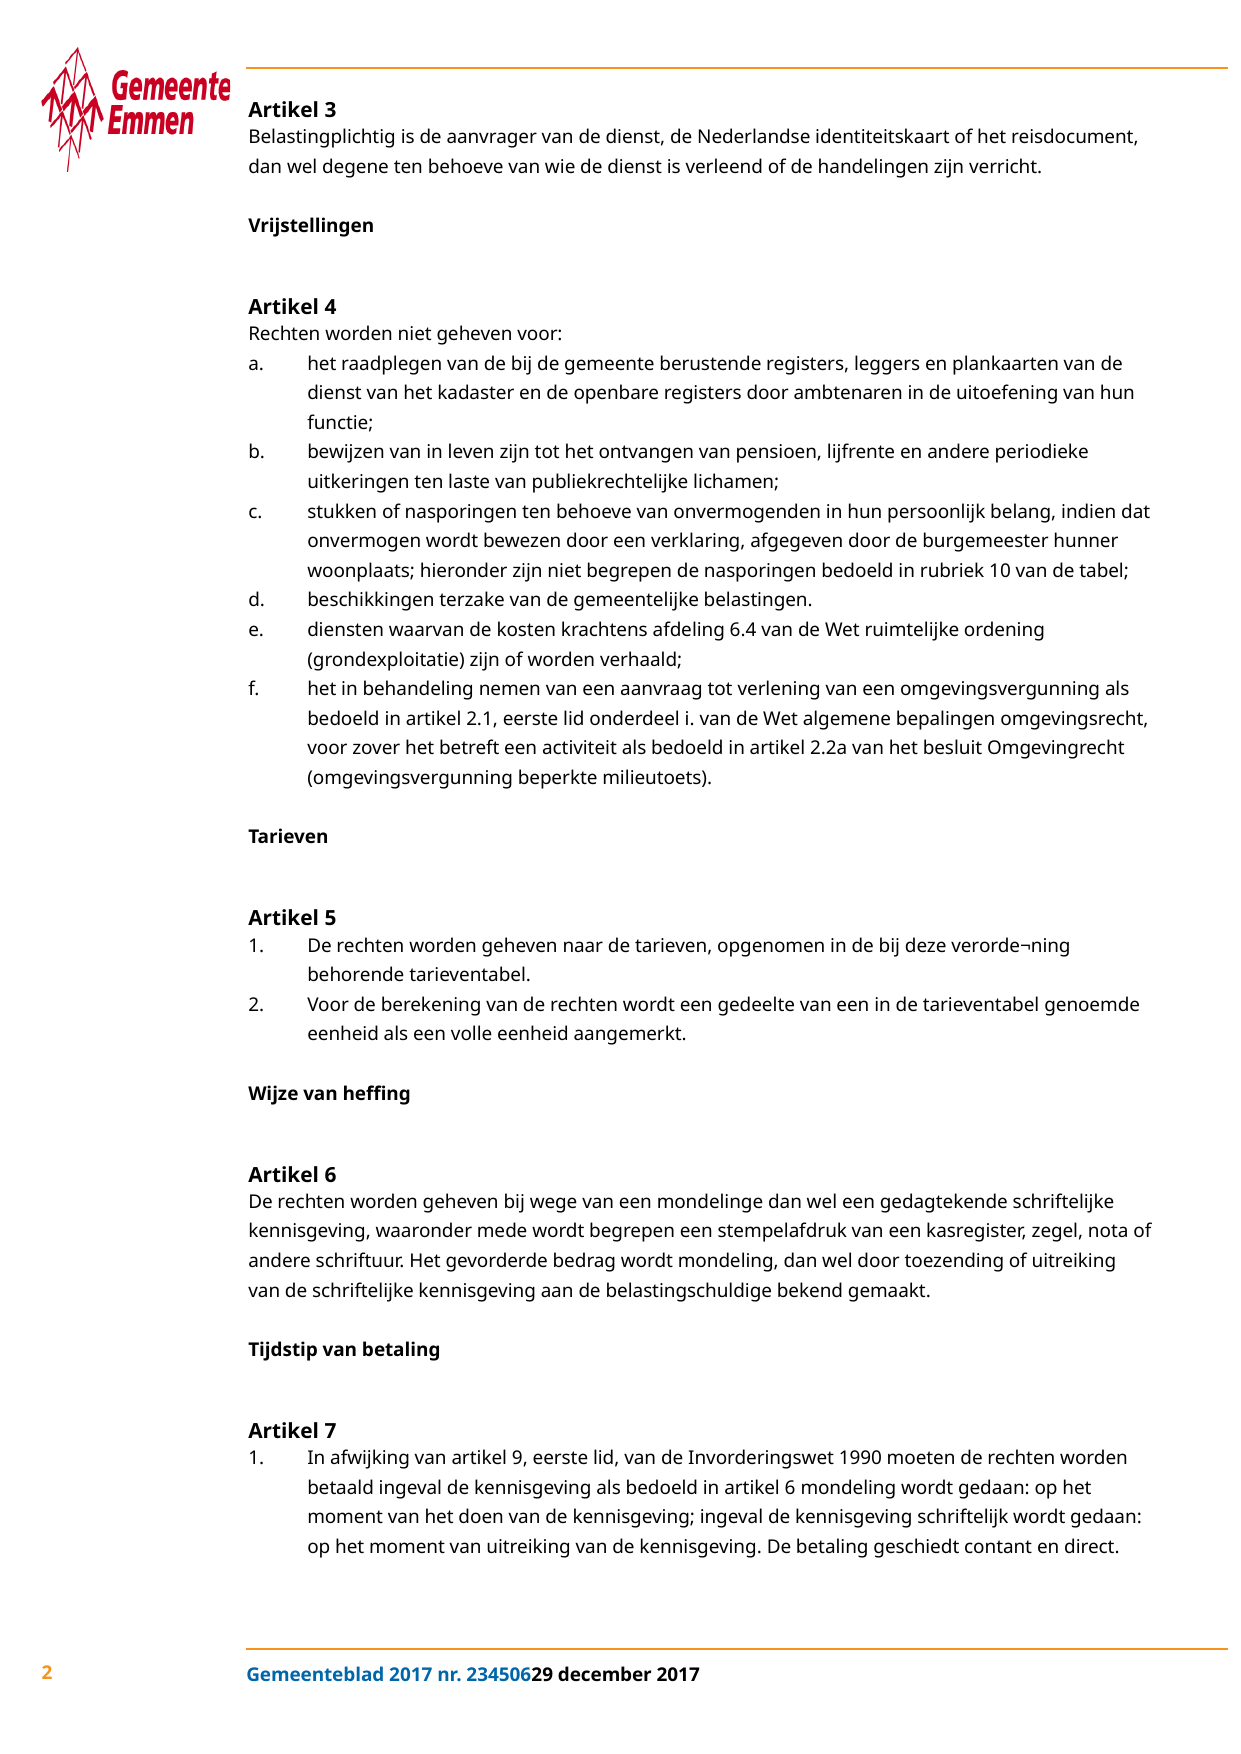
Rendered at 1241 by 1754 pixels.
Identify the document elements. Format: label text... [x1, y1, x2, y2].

text Rechten worden niet geheven voor: [248, 320, 1152, 346]
text Wijze van heffing [248, 1080, 1152, 1105]
list bewijzen van in leven zijn tot het ontvangen van pensioen, lijfrente en andere periodieke uitkeringen ten laste van publiekrechtelijke lichamen; [248, 439, 1152, 494]
text Tarieven [248, 823, 1152, 849]
picture [41, 47, 231, 172]
list In afwijking van artikel 9, eerste lid, van de Invorderingswet 1990 moeten de rechten worden betaald ingeval de kennisgeving als bedoeld in artikel 6 mondeling wordt gedaan: op het moment van het doen van de kennisgeving; ingeval de kennisgeving schriftelijk wordt gedaan: op het moment van uitreiking van de kennisgeving. De betaling geschiedt contant en direct. [248, 1444, 1152, 1559]
list stukken of nasporingen ten behoeve van onvermogenden in hun persoonlijk belang, indien dat onvermogen wordt bewezen door een verklaring, afgegeven door de burgemeester hunner woonplaats; hieronder zijn niet begrepen de nasporingen bedoeld in rubriek 10 van de tabel; [248, 498, 1152, 583]
text Artikel 3 [248, 95, 1152, 123]
list Voor de berekening van de rechten wordt een gedeelte van een in de tarieventabel genoemde eenheid als een volle eenheid aangemerkt. [248, 991, 1152, 1046]
list De rechten worden geheven naar de tarieven, opgenomen in de bij deze verorde¬ning behorende tarieventabel. [248, 932, 1152, 987]
text De rechten worden geheven bij wege van een mondelinge dan wel een gedagtekende schriftelijke kennisgeving, waaronder mede wordt begrepen een stempelafdruk van een kasregister, zegel, nota of andere schriftuur. Het gevorderde bedrag wordt mondeling, dan wel door toezending of uitreiking van de schriftelijke kennisgeving aan de belastingschuldige bekend gemaakt. [248, 1188, 1152, 1303]
list beschikkingen terzake van de gemeentelijke belastingen. [248, 587, 1152, 612]
text Artikel 7 [248, 1416, 1152, 1444]
text Vrijstellingen [248, 212, 1152, 238]
text Tijdstip van betaling [248, 1336, 1152, 1362]
list het in behandeling nemen van een aanvraag tot verlening van een omgevingsvergunning als bedoeld in artikel 2.1, eerste lid onderdeel i. van de Wet algemene bepalingen omgevingsrecht, voor zover het betreft een activiteit als bedoeld in artikel 2.2a van het besluit Omgevingrecht (omgevingsvergunning beperkte milieutoets). [248, 675, 1152, 790]
text Belastingplichtig is de aanvrager van de dienst, de Nederlandse identiteitskaart of het reisdocument, dan wel degene ten behoeve van wie de dienst is verleend of de handelingen zijn verricht. [248, 123, 1152, 178]
list diensten waarvan de kosten krachtens afdeling 6.4 van de Wet ruimtelijke ordening (grondexploitatie) zijn of worden verhaald; [248, 616, 1152, 672]
text Artikel 4 [248, 292, 1152, 320]
list het raadplegen van de bij de gemeente berustende registers, leggers en plankaarten van de dienst van het kadaster en de openbare registers door ambtenaren in de uitoefening van hun functie; [248, 350, 1152, 435]
text Artikel 6 [248, 1160, 1152, 1188]
text Artikel 5 [248, 903, 1152, 932]
